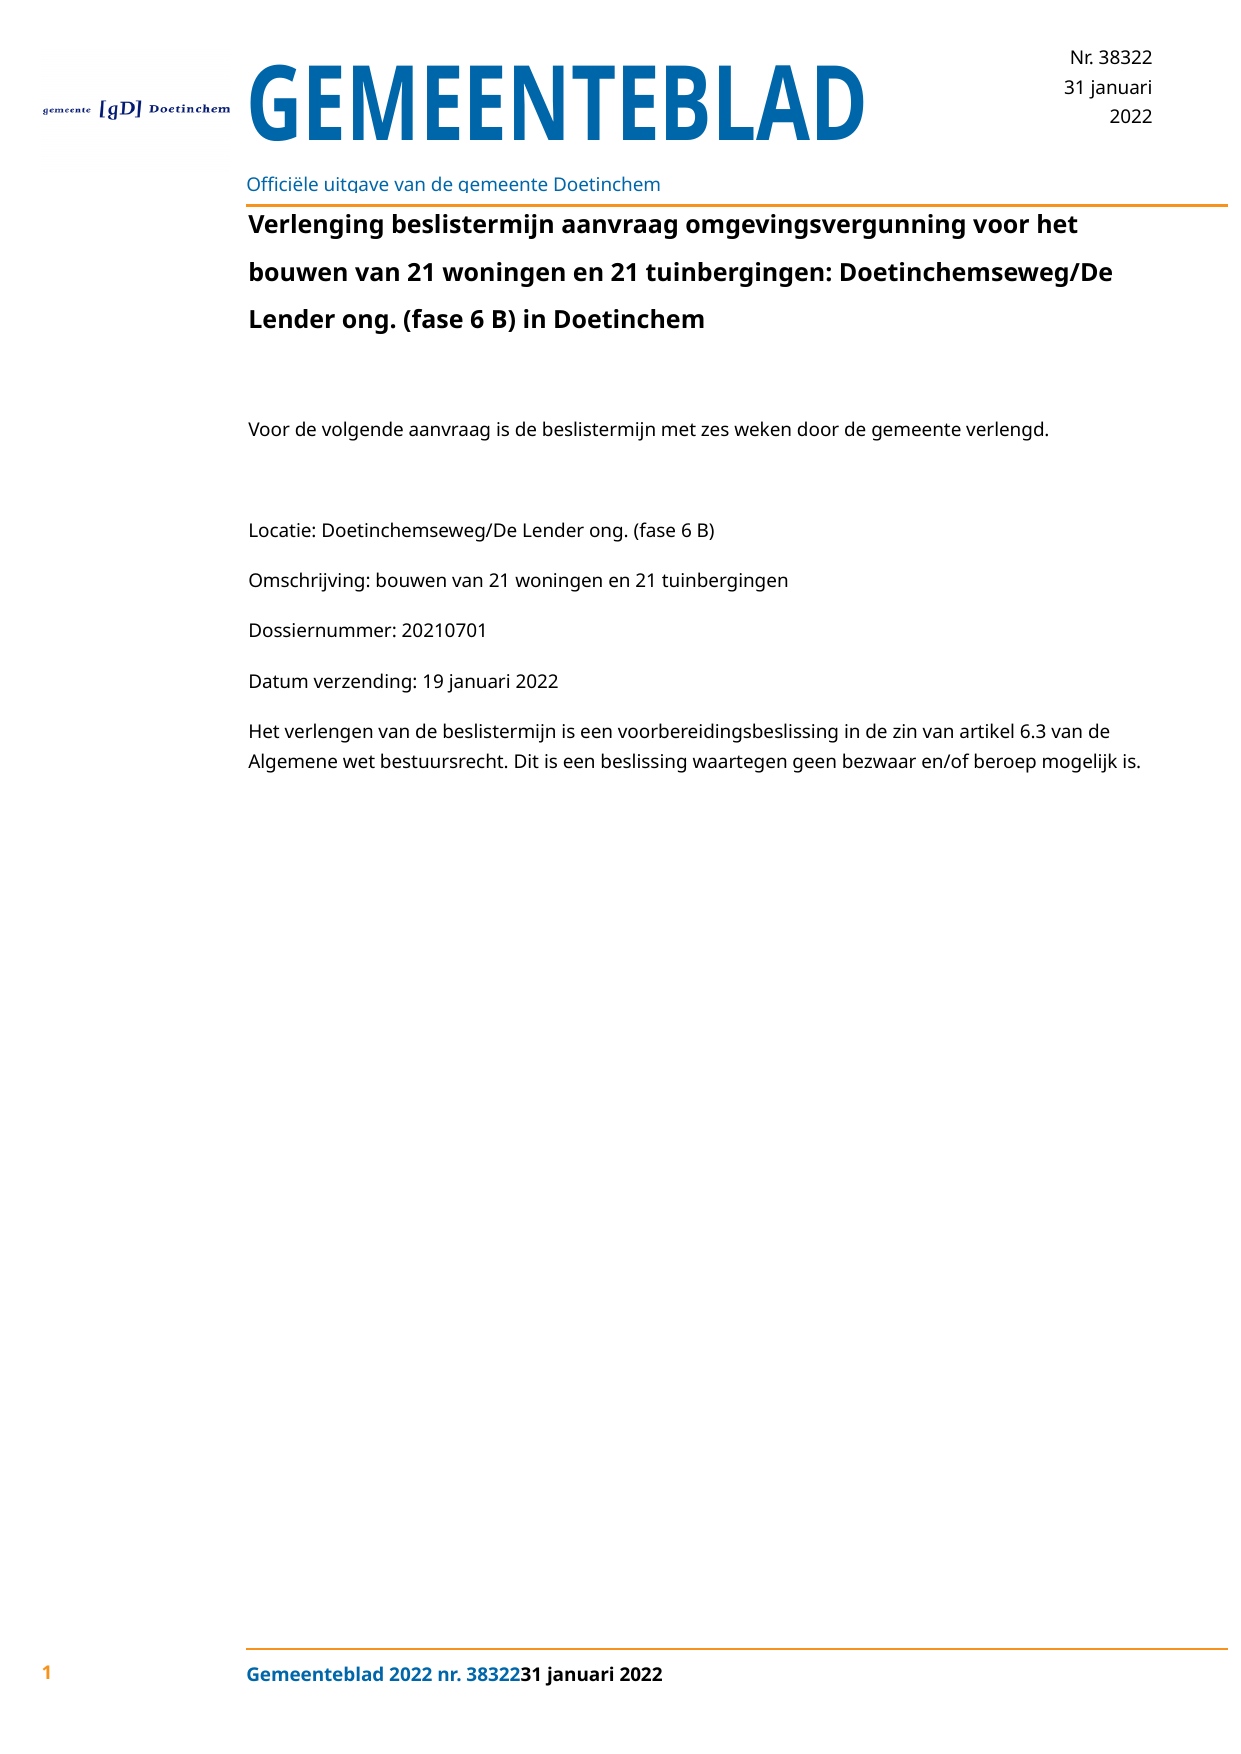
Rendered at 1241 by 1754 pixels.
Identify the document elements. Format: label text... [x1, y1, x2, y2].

text Locatie: Doetinchemseweg/De Lender ong. (fase 6 B) [248, 517, 1152, 542]
picture [41, 47, 231, 172]
text Omschrijving: bouwen van 21 woningen en 21 tuinbergingen [248, 567, 1152, 593]
text Dossiernummer: 20210701 [248, 618, 1152, 643]
text Verlenging beslistermijn aanvraag omgevingsvergunning voor het bouwen van 21 woningen en 21 tuinbergingen: Doetinchemseweg/De Lender ong. (fase 6 B) in Doetinchem [248, 207, 1152, 336]
text Voor de volgende aanvraag is de beslistermijn met zes weken door de gemeente verlengd. [248, 416, 1152, 442]
text Het verlengen van de beslistermijn is een voorbereidingsbeslissing in de zin van artikel 6.3 van de Algemene wet bestuursrecht. Dit is een beslissing waartegen geen bezwaar en/of beroep mogelijk is. [248, 718, 1152, 774]
text Datum verzending: 19 januari 2022 [248, 668, 1152, 694]
